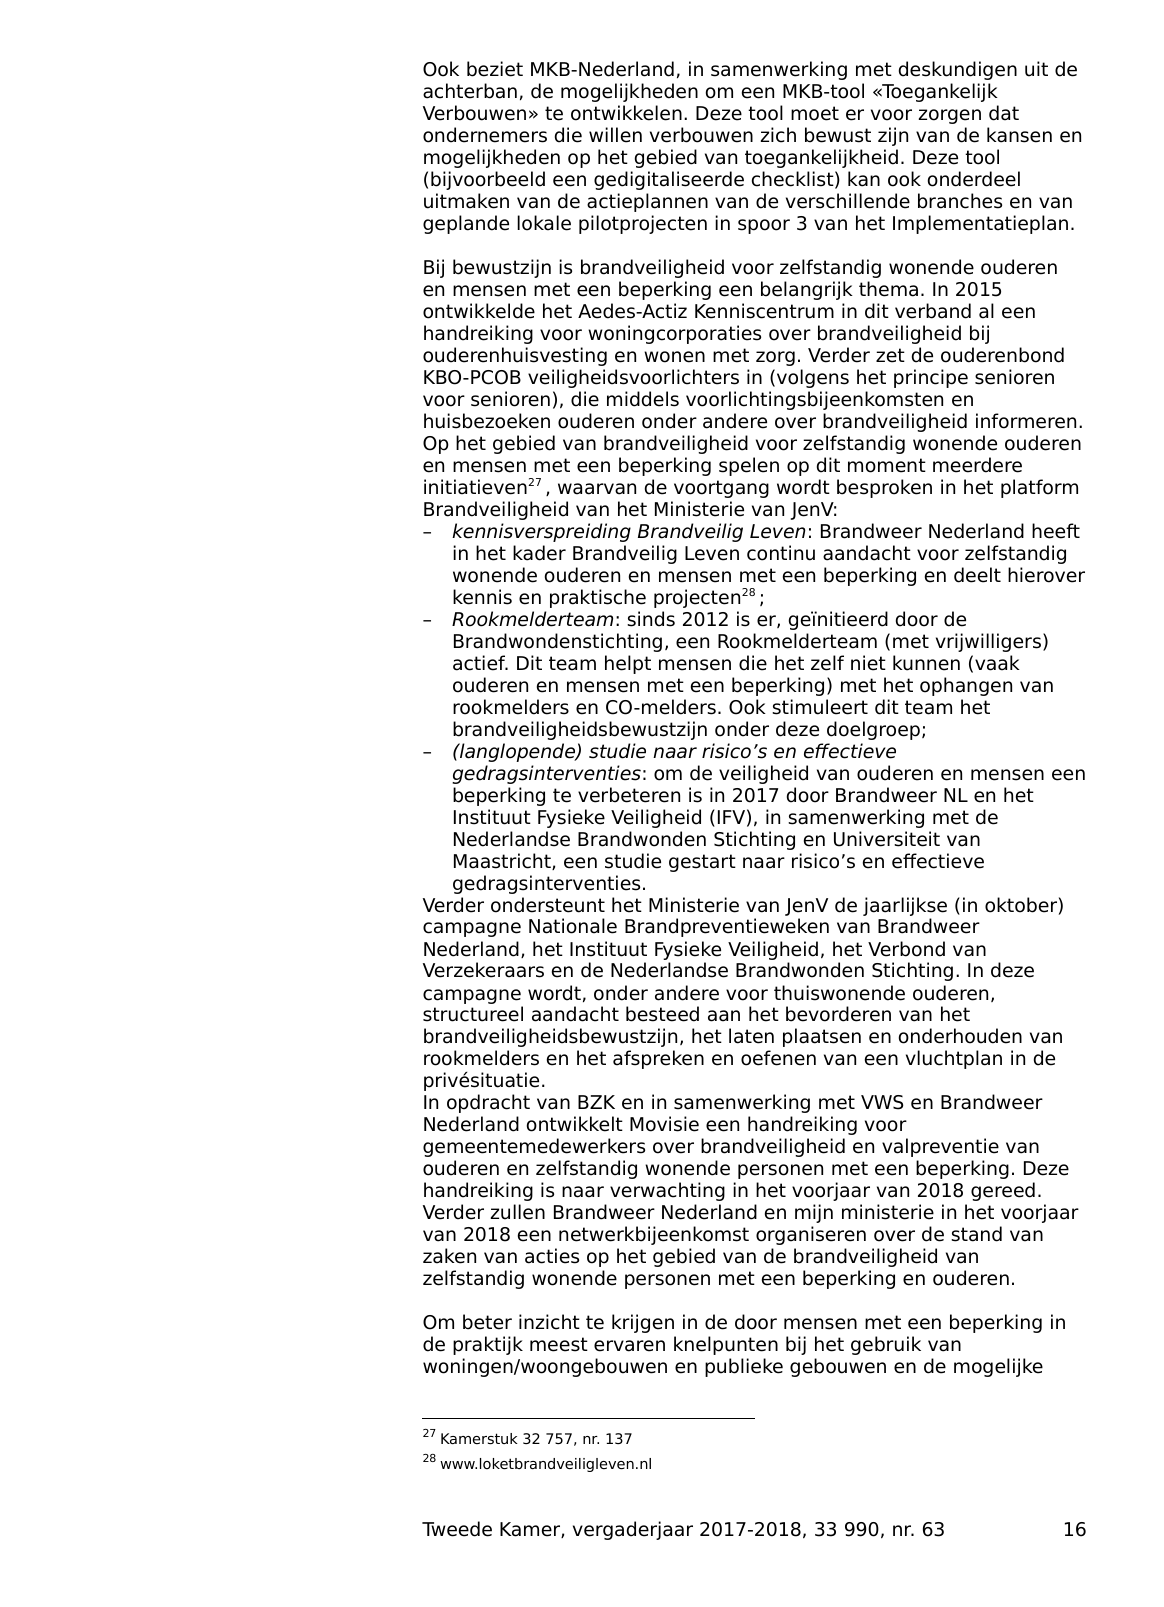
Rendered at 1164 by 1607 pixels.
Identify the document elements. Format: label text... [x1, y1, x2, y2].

text Bij bewustzijn is brandveiligheid voor zelfstandig wonende ouderen en mensen met een beperking een belangrijk thema. In 2015 ontwikkelde het Aedes-Actiz Kenniscentrum in dit verband al een handreiking voor woningcorporaties over brandveiligheid bij ouderenhuisvesting en wonen met zorg. Verder zet de ouderenbond KBO-PCOB veiligheidsvoorlichters in (volgens het principe senioren voor senioren), die middels voorlichtingsbijeenkomsten en huisbezoeken ouderen onder andere over brandveiligheid informeren. [422, 257, 1087, 433]
text – kennisverspreiding Brandveilig Leven: Brandweer Nederland heeft in het kader Brandveilig Leven continu aandacht voor zelfstandig wonende ouderen en mensen met een beperking en deelt hierover kennis en praktische projecten; [422, 521, 1087, 609]
text Ook beziet MKB-Nederland, in samenwerking met deskundigen uit de achterban, de mogelijkheden om een MKB-tool «Toegankelijk Verbouwen» te ontwikkelen. Deze tool moet er voor zorgen dat ondernemers die willen verbouwen zich bewust zijn van de kansen en mogelijkheden op het gebied van toegankelijkheid. Deze tool (bijvoorbeeld een gedigitaliseerde checklist) kan ook onderdeel uitmaken van de actieplannen van de verschillende branches en van geplande lokale pilotprojecten in spoor 3 van het Implementatieplan. [422, 59, 1087, 235]
text Op het gebied van brandveiligheid voor zelfstandig wonende ouderen en mensen met een beperking spelen op dit moment meerdere initiatieven, waarvan de voortgang wordt besproken in het platform Brandveiligheid van het Ministerie van JenV: [422, 433, 1087, 521]
text In opdracht van BZK en in samenwerking met VWS en Brandweer Nederland ontwikkelt Movisie een handreiking voor gemeentemedewerkers over brandveiligheid en valpreventie van ouderen en zelfstandig wonende personen met een beperking. Deze handreiking is naar verwachting in het voorjaar van 2018 gereed. [422, 1092, 1087, 1202]
text – (langlopende) studie naar risico’s en effectieve gedragsinterventies: om de veiligheid van ouderen en mensen een beperking te verbeteren is in 2017 door Brandweer NL en het Instituut Fysieke Veiligheid (IFV), in samenwerking met de Nederlandse Brandwonden Stichting en Universiteit van Maastricht, een studie gestart naar risico’s en effectieve gedragsinterventies. [422, 741, 1087, 894]
text – Rookmelderteam: sinds 2012 is er, geïnitieerd door de Brandwondenstichting, een Rookmelderteam (met vrijwilligers) actief. Dit team helpt mensen die het zelf niet kunnen (vaak ouderen en mensen met een beperking) met het ophangen van rookmelders en CO-melders. Ook stimuleert dit team het brandveiligheidsbewustzijn onder deze doelgroep; [422, 609, 1087, 741]
text Om beter inzicht te krijgen in de door mensen met een beperking in de praktijk meest ervaren knelpunten bij het gebruik van woningen/woongebouwen en publieke gebouwen en de mogelijke [422, 1312, 1087, 1378]
text Verder zullen Brandweer Nederland en mijn ministerie in het voorjaar van 2018 een netwerkbijeenkomst organiseren over de stand van zaken van acties op het gebied van de brandveiligheid van zelfstandig wonende personen met een beperking en ouderen. [422, 1202, 1087, 1290]
text Verder ondersteunt het Ministerie van JenV de jaarlijkse (in oktober) campagne Nationale Brandpreventieweken van Brandweer Nederland, het Instituut Fysieke Veiligheid, het Verbond van Verzekeraars en de Nederlandse Brandwonden Stichting. In deze campagne wordt, onder andere voor thuiswonende ouderen, structureel aandacht besteed aan het bevorderen van het brandveiligheidsbewustzijn, het laten plaatsen en onderhouden van rookmelders en het afspreken en oefenen van een vluchtplan in de privésituatie. [422, 894, 1087, 1092]
text Kamerstuk 32 757, nr. 137 [422, 1427, 1087, 1449]
text www.loketbrandveiligleven.nl [422, 1452, 1087, 1474]
